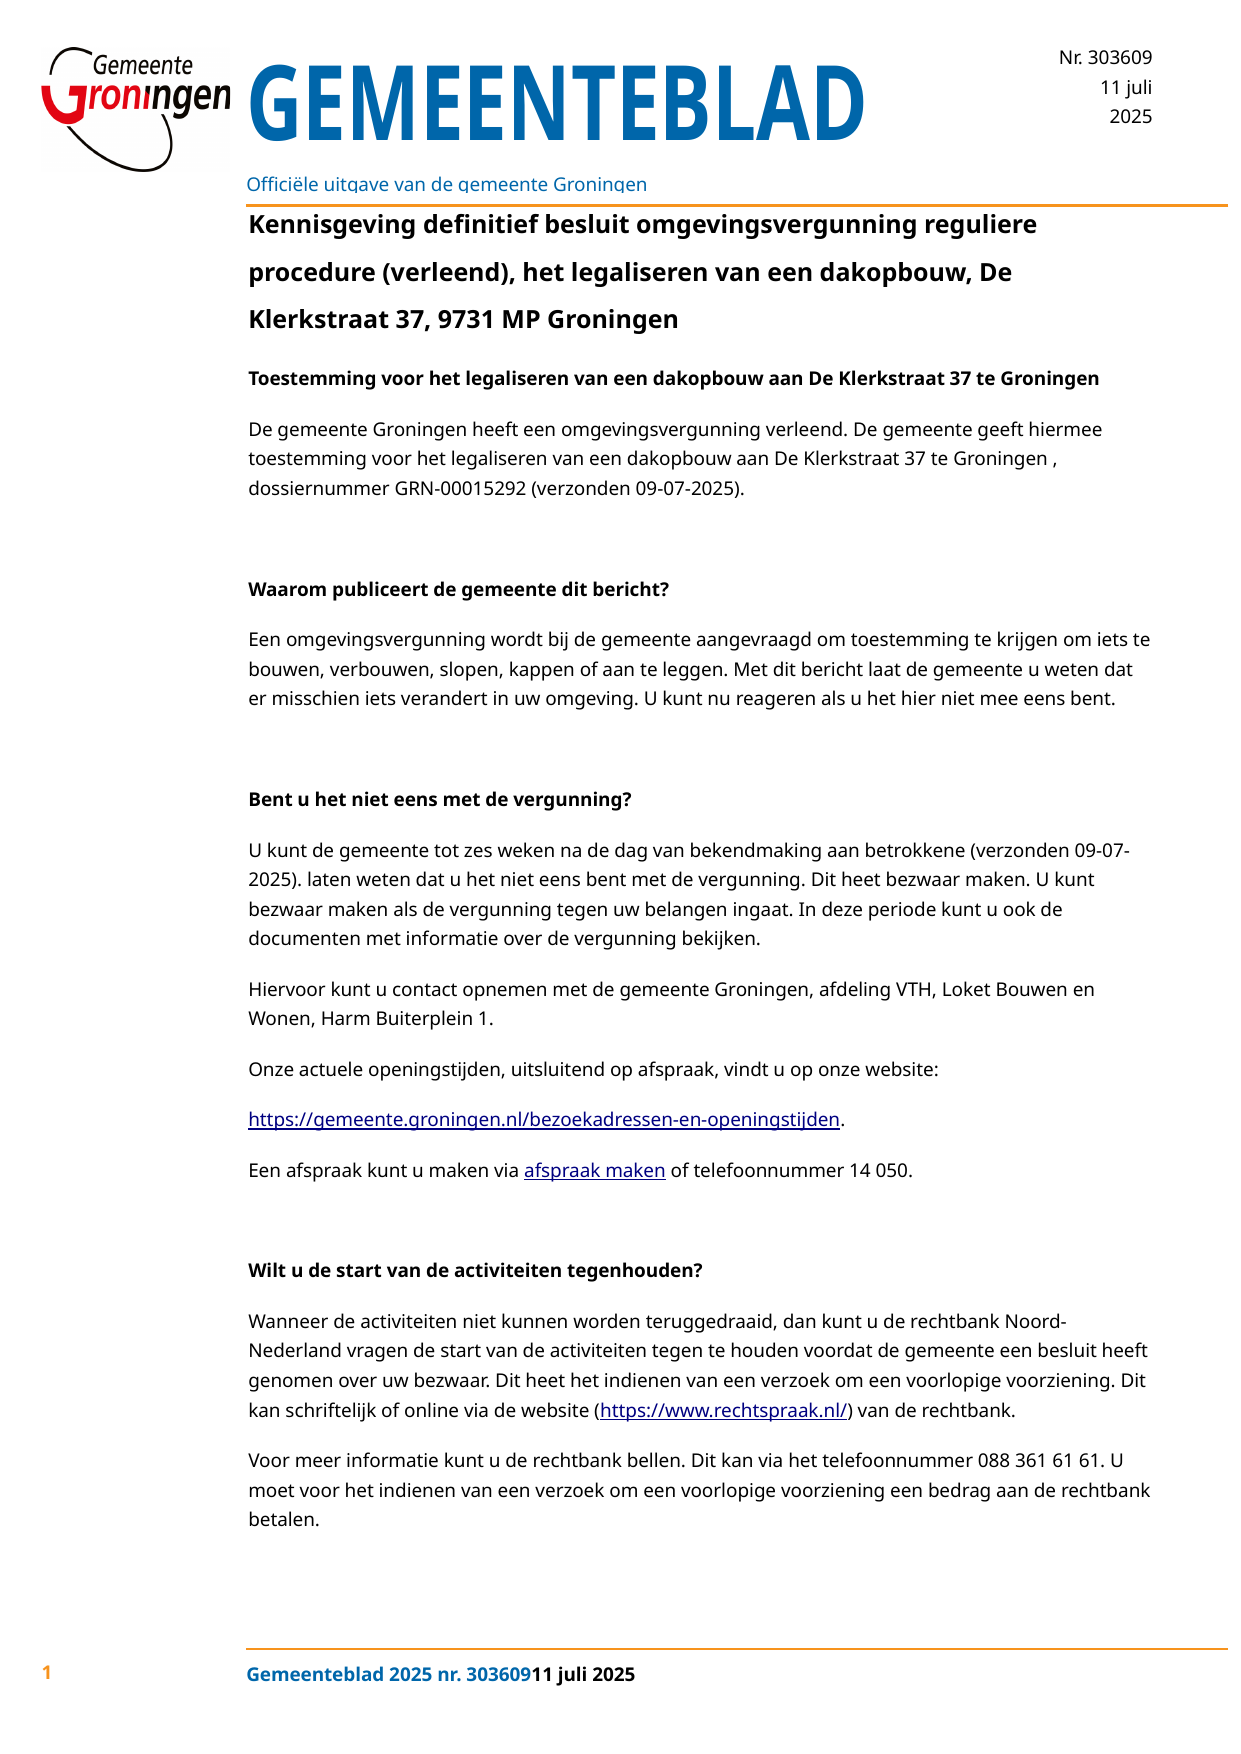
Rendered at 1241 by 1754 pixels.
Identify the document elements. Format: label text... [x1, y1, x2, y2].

text Bent u het niet eens met de vergunning? [248, 786, 1152, 812]
text Wanneer de activiteiten niet kunnen worden teruggedraaid, dan kunt u de rechtbank Noord-Nederland vragen de start van de activiteiten tegen te houden voordat de gemeente een besluit heeft genomen over uw bezwaar. Dit heet het indienen van een verzoek om een voorlopige voorziening. Dit kan schriftelijk of online via de website (https://www.rechtspraak.nl/) van de rechtbank. [248, 1308, 1152, 1422]
text Wilt u de start van de activiteiten tegenhouden? [248, 1258, 1152, 1283]
text Onze actuele openingstijden, uitsluitend op afspraak, vindt u op onze website: [248, 1056, 1152, 1082]
text Voor meer informatie kunt u de rechtbank bellen. Dit kan via het telefoonnummer 088 361 61 61. U moet voor het indienen van een verzoek om een voorlopige voorziening een bedrag aan de rechtbank betalen. [248, 1447, 1152, 1532]
text Toestemming voor het legaliseren van een dakopbouw aan De Klerkstraat 37 te Groningen [248, 366, 1152, 391]
text Een afspraak kunt u maken via afspraak maken of telefoonnummer 14 050. [248, 1157, 1152, 1182]
text https://gemeente.groningen.nl/bezoekadressen-en-openingstijden. [248, 1106, 1152, 1132]
text Een omgevingsvergunning wordt bij de gemeente aangevraagd om toestemming te krijgen om iets te bouwen, verbouwen, slopen, kappen of aan te leggen. Met dit bericht laat de gemeente u weten dat er misschien iets verandert in uw omgeving. U kunt nu reageren als u het hier niet mee eens bent. [248, 626, 1152, 711]
text De gemeente Groningen heeft een omgevingsvergunning verleend. De gemeente geeft hiermee toestemming voor het legaliseren van een dakopbouw aan De Klerkstraat 37 te Groningen , dossiernummer GRN-00015292 (verzonden 09-07-2025). [248, 416, 1152, 501]
text U kunt de gemeente tot zes weken na de dag van bekendmaking aan betrokkene (verzonden 09-07-2025). laten weten dat u het niet eens bent met de vergunning. Dit heet bezwaar maken. U kunt bezwaar maken als de vergunning tegen uw belangen ingaat. In deze periode kunt u ook de documenten met informatie over de vergunning bekijken. [248, 837, 1152, 951]
text Kennisgeving definitief besluit omgevingsvergunning reguliere procedure (verleend), het legaliseren van een dakopbouw, De Klerkstraat 37, 9731 MP Groningen [248, 207, 1152, 336]
text Hiervoor kunt u contact opnemen met de gemeente Groningen, afdeling VTH, Loket Bouwen en Wonen, Harm Buiterplein 1. [248, 976, 1152, 1031]
picture [41, 47, 231, 172]
text Waarom publiceert de gemeente dit bericht? [248, 576, 1152, 602]
